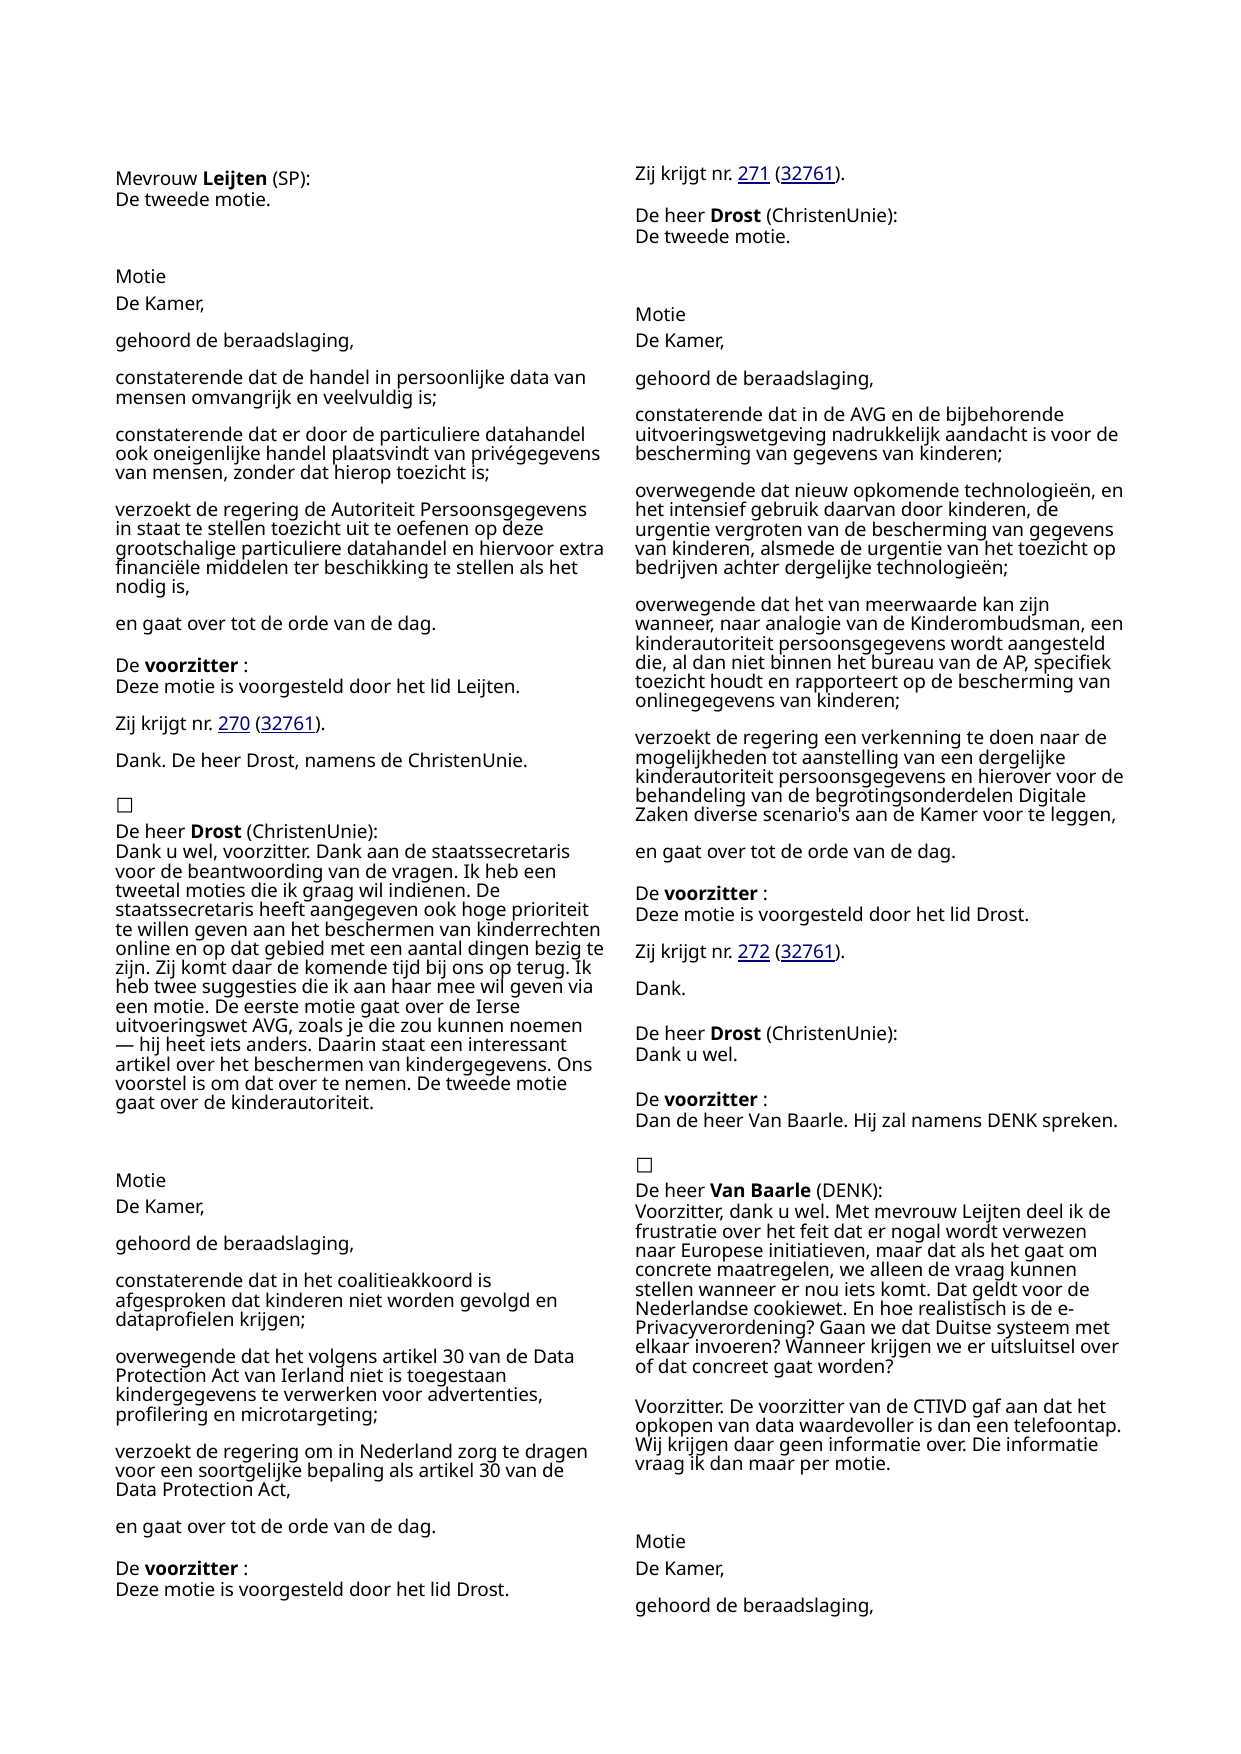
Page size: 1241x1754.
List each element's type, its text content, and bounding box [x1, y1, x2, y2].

text verzoekt de regering om in Nederland zorg te dragen voor een soortgelijke bepaling als artikel 30 van de Data Protection Act, [115, 1443, 605, 1501]
text De voorzitter : [115, 652, 605, 678]
text constaterende dat er door de particuliere datahandel ook oneigenlijke handel plaatsvindt van privégegevens van mensen, zonder dat hierop toezicht is; [115, 426, 605, 483]
text Deze motie is voorgesteld door het lid Drost. [115, 1581, 605, 1600]
text Dank u wel. [635, 1046, 1125, 1065]
text De tweede motie. [115, 191, 605, 210]
text Dank. [635, 980, 1125, 999]
text De tweede motie. [635, 228, 1125, 247]
text Voorzitter, dank u wel. Met mevrouw Leijten deel ik de frustratie over het feit dat er nogal wordt verwezen naar Europese initiatieven, maar dat als het gaat om concrete maatregelen, we alleen de vraag kunnen stellen wanneer er nou iets komt. Dat geldt voor de Nederlandse cookiewet. En hoe realistisch is de e-Privacyverordening? Gaan we dat Duitse systeem met elkaar invoeren? Wanneer krijgen we er uitsluitsel over of dat concreet gaat worden? [635, 1203, 1125, 1377]
text constaterende dat in de AVG en de bijbehorende uitvoeringswetgeving nadrukkelijk aandacht is voor de bescherming van gegevens van kinderen; [635, 406, 1125, 464]
text De voorzitter : [635, 880, 1125, 906]
text De Kamer, [115, 1198, 605, 1218]
text De heer Van Baarle (DENK): [635, 1178, 1125, 1203]
text Dank u wel, voorzitter. Dank aan de staatssecretaris voor de beantwoording van de vragen. Ik heb een tweetal moties die ik graag wil indienen. De staatssecretaris heeft aangegeven ook hoge prioriteit te willen geven aan het beschermen van kinderrechten online en op dat gebied met een aantal dingen bezig te zijn. Zij komt daar de komende tijd bij ons op terug. Ik heb twee suggesties die ik aan haar mee wil geven via een motie. De eerste motie gaat over de Ierse uitvoeringswet AVG, zoals je die zou kunnen noemen — hij heet iets anders. Daarin staat een interessant artikel over het beschermen van kindergegevens. Ons voorstel is om dat over te nemen. De tweede motie gaat over de kinderautoriteit. [115, 843, 605, 1113]
text De voorzitter : [635, 1086, 1125, 1112]
text gehoord de beraadslaging, [635, 369, 1125, 389]
text De heer Drost (ChristenUnie): [635, 1020, 1125, 1046]
text en gaat over tot de orde van de dag. [115, 615, 605, 634]
text gehoord de beraadslaging, [115, 1235, 605, 1255]
text De heer Drost (ChristenUnie): [635, 202, 1125, 228]
text Dan de heer Van Baarle. Hij zal namens DENK spreken. [635, 1112, 1125, 1131]
text De heer Drost (ChristenUnie): [115, 818, 605, 843]
text Deze motie is voorgesteld door het lid Leijten. [115, 678, 605, 697]
text De Kamer, [115, 295, 605, 315]
text Mevrouw Leijten (SP): [115, 165, 605, 191]
text Motie [635, 301, 1125, 327]
text Voorzitter. De voorzitter van de CTIVD gaf aan dat het opkopen van data waardevoller is dan een telefoontap. Wij krijgen daar geen informatie over. Die informatie vraag ik dan maar per motie. [635, 1398, 1125, 1475]
text verzoekt de regering de Autoriteit Persoonsgegevens in staat te stellen toezicht uit te oefenen op deze grootschalige particuliere datahandel en hiervoor extra financiële middelen ter beschikking te stellen als het nodig is, [115, 501, 605, 597]
text overwegende dat het volgens artikel 30 van de Data Protection Act van Ierland niet is toegestaan kindergegevens te verwerken voor advertenties, profilering en microtargeting; [115, 1348, 605, 1425]
text Deze motie is voorgesteld door het lid Drost. [635, 906, 1125, 925]
text constaterende dat in het coalitieakkoord is afgesproken dat kinderen niet worden gevolgd en dataprofielen krijgen; [115, 1272, 605, 1330]
text Motie [115, 264, 605, 289]
text Motie [115, 1167, 605, 1192]
text overwegende dat nieuw opkomende technologieën, en het intensief gebruik daarvan door kinderen, de urgentie vergroten van de bescherming van gegevens van kinderen, alsmede de urgentie van het toezicht op bedrijven achter dergelijke technologieën; [635, 482, 1125, 578]
text Zij krijgt nr. 271 (32761). [635, 165, 1125, 184]
text constaterende dat de handel in persoonlijke data van mensen omvangrijk en veelvuldig is; [115, 369, 605, 408]
text ⬜ [115, 792, 605, 818]
text De Kamer, [635, 1560, 1125, 1579]
text verzoekt de regering een verkenning te doen naar de mogelijkheden tot aanstelling van een dergelijke kinderautoriteit persoonsgegevens en hierover voor de behandeling van de begrotingsonderdelen Digitale Zaken diverse scenario's aan de Kamer voor te leggen, [635, 729, 1125, 826]
text gehoord de beraadslaging, [115, 332, 605, 352]
text gehoord de beraadslaging, [635, 1597, 1125, 1616]
text De Kamer, [635, 332, 1125, 352]
text overwegende dat het van meerwaarde kan zijn wanneer, naar analogie van de Kinderombudsman, een kinderautoriteit persoonsgegevens wordt aangesteld die, al dan niet binnen het bureau van de AP, specifiek toezicht houdt en rapporteert op de bescherming van onlinegegevens van kinderen; [635, 596, 1125, 712]
text ⬜ [635, 1152, 1125, 1178]
text Dank. De heer Drost, namens de ChristenUnie. [115, 752, 605, 771]
text De voorzitter : [115, 1555, 605, 1581]
text Zij krijgt nr. 270 (32761). [115, 715, 605, 734]
text en gaat over tot de orde van de dag. [115, 1518, 605, 1537]
text en gaat over tot de orde van de dag. [635, 843, 1125, 863]
text Motie [635, 1528, 1125, 1554]
text Zij krijgt nr. 272 (32761). [635, 943, 1125, 962]
